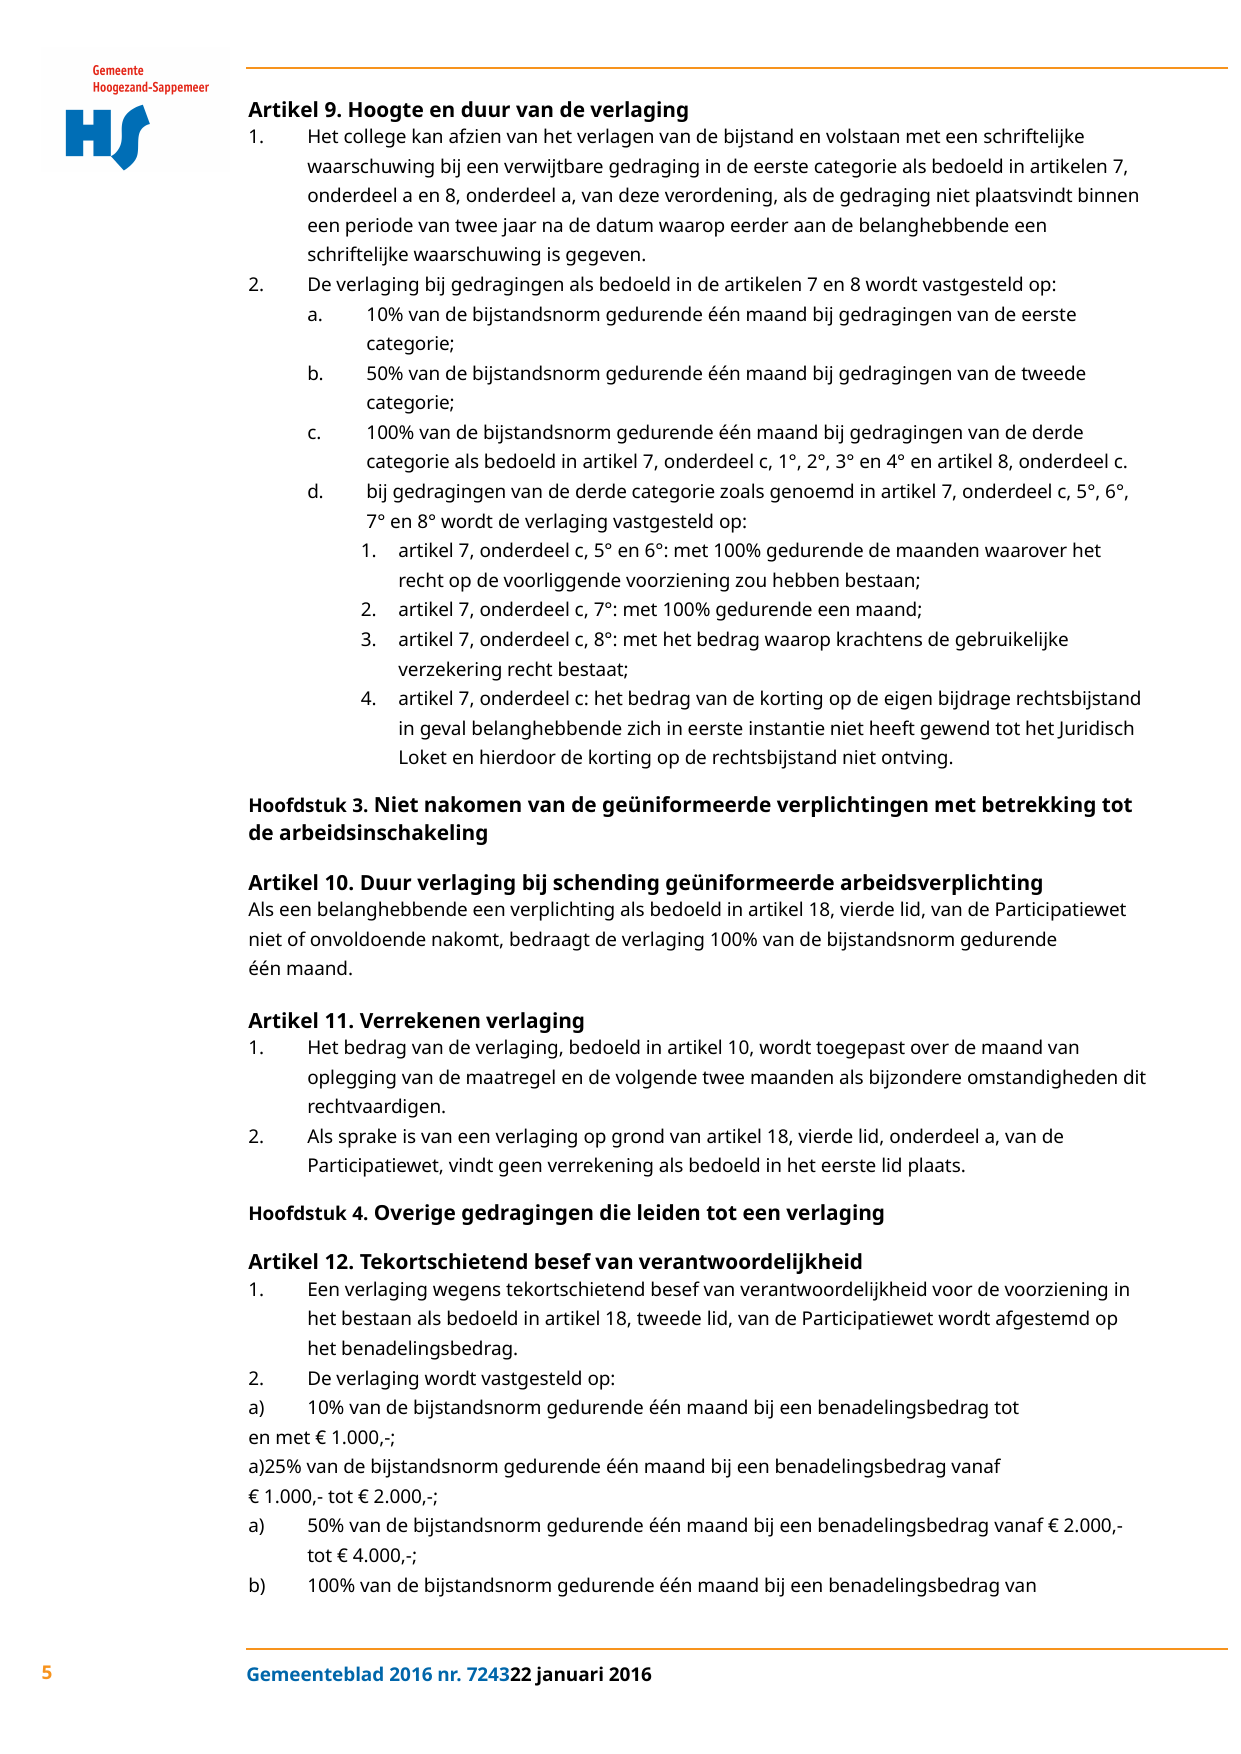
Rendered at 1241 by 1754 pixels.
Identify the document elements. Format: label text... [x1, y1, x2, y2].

list artikel 7, onderdeel c, 8°: met het bedrag waarop krachtens de gebruikelijke verzekering recht bestaat; [361, 626, 1152, 681]
text Artikel 10. Duur verlaging bij schending geüniformeerde arbeidsverplichting [248, 868, 1152, 896]
text Artikel 11. Verrekenen verlaging [248, 1006, 1152, 1034]
list 50% van de bijstandsnorm gedurende één maand bij gedragingen van de tweede categorie; [307, 360, 1152, 415]
list artikel 7, onderdeel c, 7°: met 100% gedurende een maand; [361, 597, 1152, 622]
list 100% van de bijstandsnorm gedurende één maand bij een benadelingsbedrag van [248, 1572, 1152, 1597]
text en met € 1.000,-; [248, 1424, 1152, 1449]
list De verlaging bij gedragingen als bedoeld in de artikelen 7 en 8 wordt vastgesteld op: [248, 271, 1152, 297]
list artikel 7, onderdeel c: het bedrag van de korting op de eigen bijdrage rechtsbijstand in geval belanghebbende zich in eerste instantie niet heeft gewend tot het Juridisch Loket en hierdoor de korting op de rechtsbijstand niet ontving. [361, 685, 1152, 770]
list bij gedragingen van de derde categorie zoals genoemd in artikel 7, onderdeel c, 5°, 6°, 7° en 8° wordt de verlaging vastgesteld op: [307, 478, 1152, 533]
picture [41, 47, 231, 172]
list Het bedrag van de verlaging, bedoeld in artikel 10, wordt toegepast over de maand van oplegging van de maatregel en de volgende twee maanden als bijzondere omstandigheden dit rechtvaardigen. [248, 1034, 1152, 1119]
text a)25% van de bijstandsnorm gedurende één maand bij een benadelingsbedrag vanaf [248, 1453, 1152, 1479]
list Het college kan afzien van het verlagen van de bijstand en volstaan met een schriftelijke waarschuwing bij een verwijtbare gedraging in de eerste categorie als bedoeld in artikelen 7, onderdeel a en 8, onderdeel a, van deze verordening, als de gedraging niet plaatsvindt binnen een periode van twee jaar na de datum waarop eerder aan de belanghebbende een schriftelijke waarschuwing is gegeven. [248, 123, 1152, 267]
list De verlaging wordt vastgesteld op: [248, 1365, 1152, 1390]
text Artikel 12. Tekortschietend besef van verantwoordelijkheid [248, 1247, 1152, 1276]
list 10% van de bijstandsnorm gedurende één maand bij een benadelingsbedrag tot [248, 1394, 1152, 1420]
text Hoofdstuk 3. Niet nakomen van de geüniformeerde verplichtingen met betrekking tot de arbeidsinschakeling [248, 790, 1152, 847]
list 50% van de bijstandsnorm gedurende één maand bij een benadelingsbedrag vanaf € 2.000,- tot € 4.000,-; [248, 1513, 1152, 1568]
text één maand. [248, 955, 1152, 981]
text Als een belanghebbende een verplichting als bedoeld in artikel 18, vierde lid, van de Participatiewet niet of onvoldoende nakomt, bedraagt de verlaging 100% van de bijstandsnorm gedurende [248, 896, 1152, 952]
text € 1.000,- tot € 2.000,-; [248, 1483, 1152, 1509]
list Als sprake is van een verlaging op grond van artikel 18, vierde lid, onderdeel a, van de Participatiewet, vindt geen verrekening als bedoeld in het eerste lid plaats. [248, 1123, 1152, 1178]
list 100% van de bijstandsnorm gedurende één maand bij gedragingen van de derde categorie als bedoeld in artikel 7, onderdeel c, 1°, 2°, 3° en 4° en artikel 8, onderdeel c. [307, 419, 1152, 474]
list artikel 7, onderdeel c, 5° en 6°: met 100% gedurende de maanden waarover het recht op de voorliggende voorziening zou hebben bestaan; [361, 537, 1152, 593]
text Artikel 9. Hoogte en duur van de verlaging [248, 95, 1152, 123]
text Hoofdstuk 4. Overige gedragingen die leiden tot een verlaging [248, 1198, 1152, 1227]
list Een verlaging wegens tekortschietend besef van verantwoordelijkheid voor de voorziening in het bestaan als bedoeld in artikel 18, tweede lid, van de Participatiewet wordt afgestemd op het benadelingsbedrag. [248, 1276, 1152, 1361]
list 10% van de bijstandsnorm gedurende één maand bij gedragingen van de eerste categorie; [307, 301, 1152, 356]
